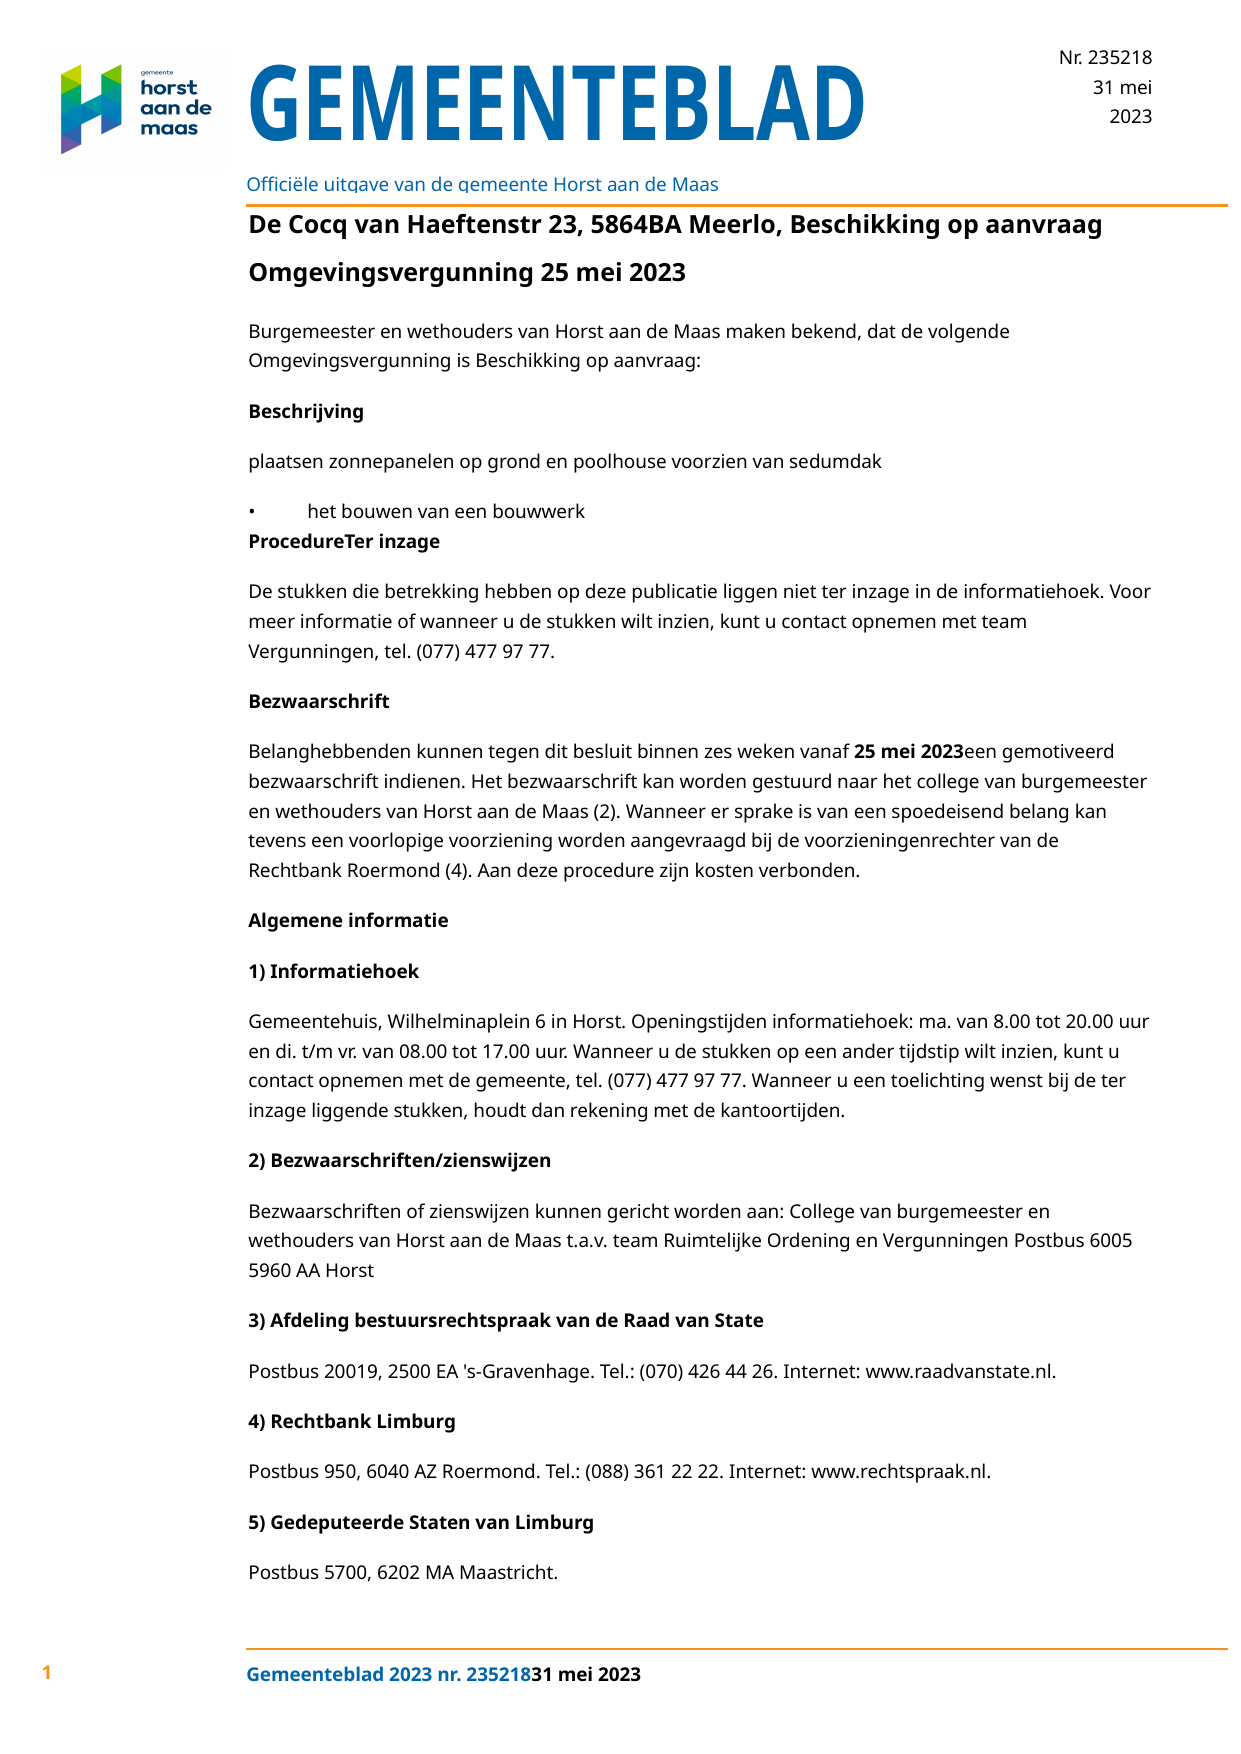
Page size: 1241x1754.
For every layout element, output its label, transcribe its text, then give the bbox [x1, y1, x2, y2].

text Beschrijving [248, 398, 1152, 424]
text Belanghebbenden kunnen tegen dit besluit binnen zes weken vanaf 25 mei 2023een gemotiveerd bezwaarschrift indienen. Het bezwaarschrift kan worden gestuurd naar het college van burgemeester en wethouders van Horst aan de Maas (2). Wanneer er sprake is van een spoedeisend belang kan tevens een voorlopige voorziening worden aangevraagd bij de voorzieningenrechter van de Rechtbank Roermond (4). Aan deze procedure zijn kosten verbonden. [248, 739, 1152, 883]
text Postbus 20019, 2500 EA 's-Gravenhage. Tel.: (070) 426 44 26. Internet: www.raadvanstate.nl. [248, 1358, 1152, 1384]
picture [41, 47, 231, 172]
text De Cocq van Haeftenstr 23, 5864BA Meerlo, Beschikking op aanvraag Omgevingsvergunning 25 mei 2023 [248, 207, 1152, 288]
text 2) Bezwaarschriften/zienswijzen [248, 1147, 1152, 1173]
text Bezwaarschrift [248, 688, 1152, 714]
text Postbus 950, 6040 AZ Roermond. Tel.: (088) 361 22 22. Internet: www.rechtspraak.nl. [248, 1459, 1152, 1484]
text 5) Gedeputeerde Staten van Limburg [248, 1509, 1152, 1535]
text 4) Rechtbank Limburg [248, 1408, 1152, 1434]
text plaatsen zonnepanelen op grond en poolhouse voorzien van sedumdak [248, 448, 1152, 474]
list het bouwen van een bouwwerk [248, 499, 1152, 524]
text Bezwaarschriften of zienswijzen kunnen gericht worden aan: College van burgemeester en wethouders van Horst aan de Maas t.a.v. team Ruimtelijke Ordening en Vergunningen Postbus 6005 5960 AA Horst [248, 1198, 1152, 1283]
text Burgemeester en wethouders van Horst aan de Maas maken bekend, dat de volgende Omgevingsvergunning is Beschikking op aanvraag: [248, 318, 1152, 373]
text Postbus 5700, 6202 MA Maastricht. [248, 1559, 1152, 1585]
text Algemene informatie [248, 907, 1152, 933]
text 1) Informatiehoek [248, 958, 1152, 984]
text ProcedureTer inzage [248, 528, 1152, 554]
text Gemeentehuis, Wilhelminaplein 6 in Horst. Openingstijden informatiehoek: ma. van 8.00 tot 20.00 uur en di. t/m vr. van 08.00 tot 17.00 uur. Wanneer u de stukken op een ander tijdstip wilt inzien, kunt u contact opnemen met de gemeente, tel. (077) 477 97 77. Wanneer u een toelichting wenst bij de ter inzage liggende stukken, houdt dan rekening met de kantoortijden. [248, 1008, 1152, 1123]
text De stukken die betrekking hebben op deze publicatie liggen niet ter inzage in de informatiehoek. Voor meer informatie of wanneer u de stukken wilt inzien, kunt u contact opnemen met team Vergunningen, tel. (077) 477 97 77. [248, 579, 1152, 664]
text 3) Afdeling bestuursrechtspraak van de Raad van State [248, 1307, 1152, 1333]
